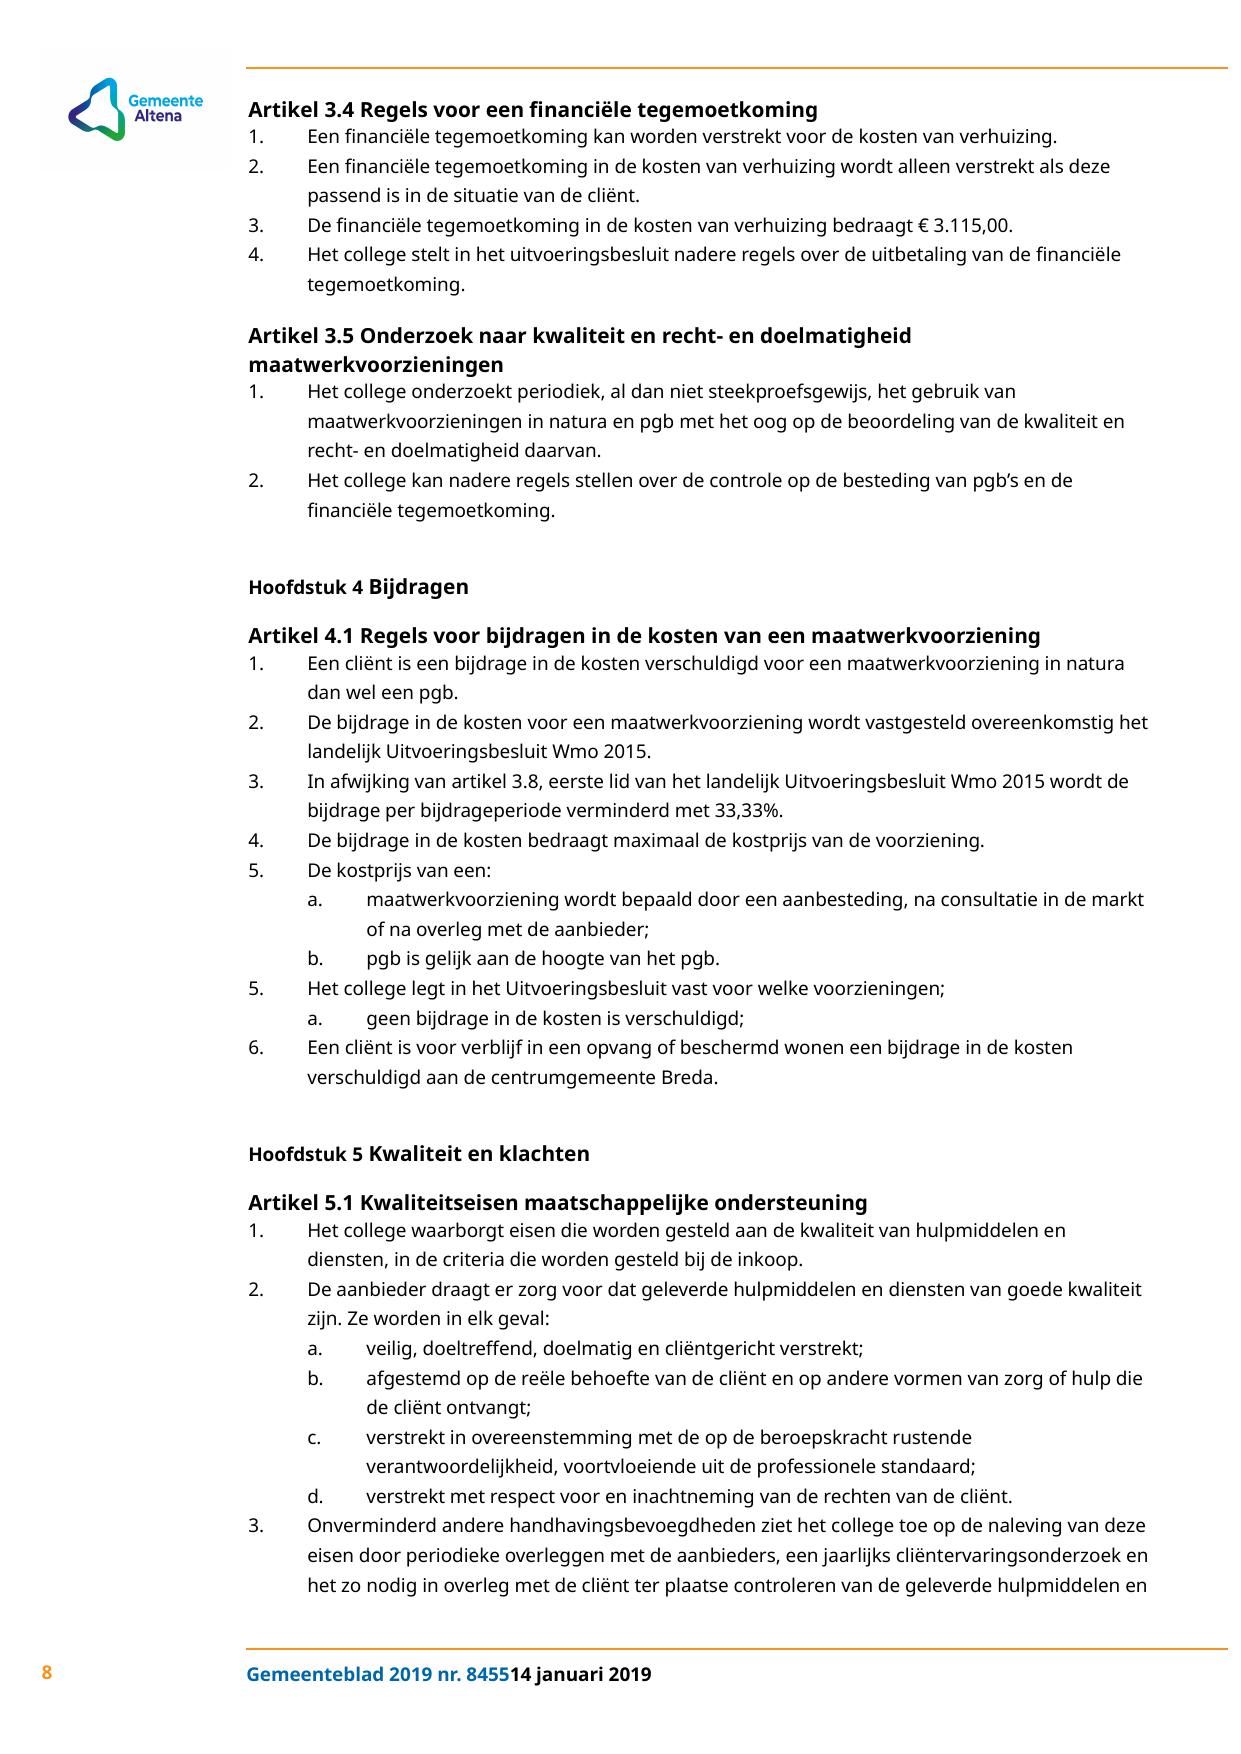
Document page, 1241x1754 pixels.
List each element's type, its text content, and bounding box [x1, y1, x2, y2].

list Een cliënt is voor verblijf in een opvang of beschermd wonen een bijdrage in de kosten verschuldigd aan de centrumgemeente Breda. [248, 1034, 1152, 1089]
list De bijdrage in de kosten voor een maatwerkvoorziening wordt vastgesteld overeenkomstig het landelijk Uitvoeringsbesluit Wmo 2015. [248, 709, 1152, 764]
list De kostprijs van een: [248, 857, 1152, 882]
list pgb is gelijk aan de hoogte van het pgb. [307, 946, 1152, 971]
text Artikel 5.1 Kwaliteitseisen maatschappelijke ondersteuning [248, 1188, 1152, 1217]
list verstrekt met respect voor en inachtneming van de rechten van de cliënt. [307, 1483, 1152, 1509]
list In afwijking van artikel 3.8, eerste lid van het landelijk Uitvoeringsbesluit Wmo 2015 wordt de bijdrage per bijdrageperiode verminderd met 33,33%. [248, 768, 1152, 823]
list De aanbieder draagt er zorg voor dat geleverde hulpmiddelen en diensten van goede kwaliteit zijn. Ze worden in elk geval: [248, 1276, 1152, 1331]
list Het college onderzoekt periodiek, al dan niet steekproefsgewijs, het gebruik van maatwerkvoorzieningen in natura en pgb met het oog op de beoordeling van de kwaliteit en recht- en doelmatigheid daarvan. [248, 378, 1152, 463]
list verstrekt in overeenstemming met de op de beroepskracht rustende verantwoordelijkheid, voortvloeiende uit de professionele standaard; [307, 1424, 1152, 1479]
picture [41, 47, 231, 172]
list Het college kan nadere regels stellen over de controle op de besteding van pgb’s en de financiële tegemoetkoming. [248, 467, 1152, 522]
list Het college legt in het Uitvoeringsbesluit vast voor welke voorzieningen; [248, 975, 1152, 1001]
list maatwerkvoorziening wordt bepaald door een aanbesteding, na consultatie in de markt of na overleg met de aanbieder; [307, 886, 1152, 942]
list De bijdrage in de kosten bedraagt maximaal de kostprijs van de voorziening. [248, 827, 1152, 853]
text Artikel 3.4 Regels voor een financiële tegemoetkoming [248, 95, 1152, 123]
text Artikel 3.5 Onderzoek naar kwaliteit en recht- en doelmatigheid maatwerkvoorzieningen [248, 322, 1152, 378]
list Een financiële tegemoetkoming kan worden verstrekt voor de kosten van verhuizing. [248, 123, 1152, 149]
text Artikel 4.1 Regels voor bijdragen in de kosten van een maatwerkvoorziening [248, 621, 1152, 650]
list Het college stelt in het uitvoeringsbesluit nadere regels over de uitbetaling van de financiële tegemoetkoming. [248, 242, 1152, 297]
text Hoofdstuk 5 Kwaliteit en klachten [248, 1139, 1152, 1167]
list Een financiële tegemoetkoming in de kosten van verhuizing wordt alleen verstrekt als deze passend is in de situatie van de cliënt. [248, 153, 1152, 208]
list Een cliënt is een bijdrage in de kosten verschuldigd voor een maatwerkvoorziening in natura dan wel een pgb. [248, 650, 1152, 705]
list veilig, doeltreffend, doelmatig en cliëntgericht verstrekt; [307, 1335, 1152, 1361]
list De financiële tegemoetkoming in de kosten van verhuizing bedraagt € 3.115,00. [248, 212, 1152, 238]
list Onverminderd andere handhavingsbevoegdheden ziet het college toe op de naleving van deze eisen door periodieke overleggen met de aanbieders, een jaarlijks cliëntervaringsonderzoek en het zo nodig in overleg met de cliënt ter plaatse controleren van de geleverde hulpmiddelen en [248, 1513, 1152, 1597]
list afgestemd op de reële behoefte van de cliënt en op andere vormen van zorg of hulp die de cliënt ontvangt; [307, 1365, 1152, 1420]
text Hoofdstuk 4 Bijdragen [248, 572, 1152, 600]
list Het college waarborgt eisen die worden gesteld aan de kwaliteit van hulpmiddelen en diensten, in de criteria die worden gesteld bij de inkoop. [248, 1217, 1152, 1272]
list geen bijdrage in de kosten is verschuldigd; [307, 1005, 1152, 1030]
